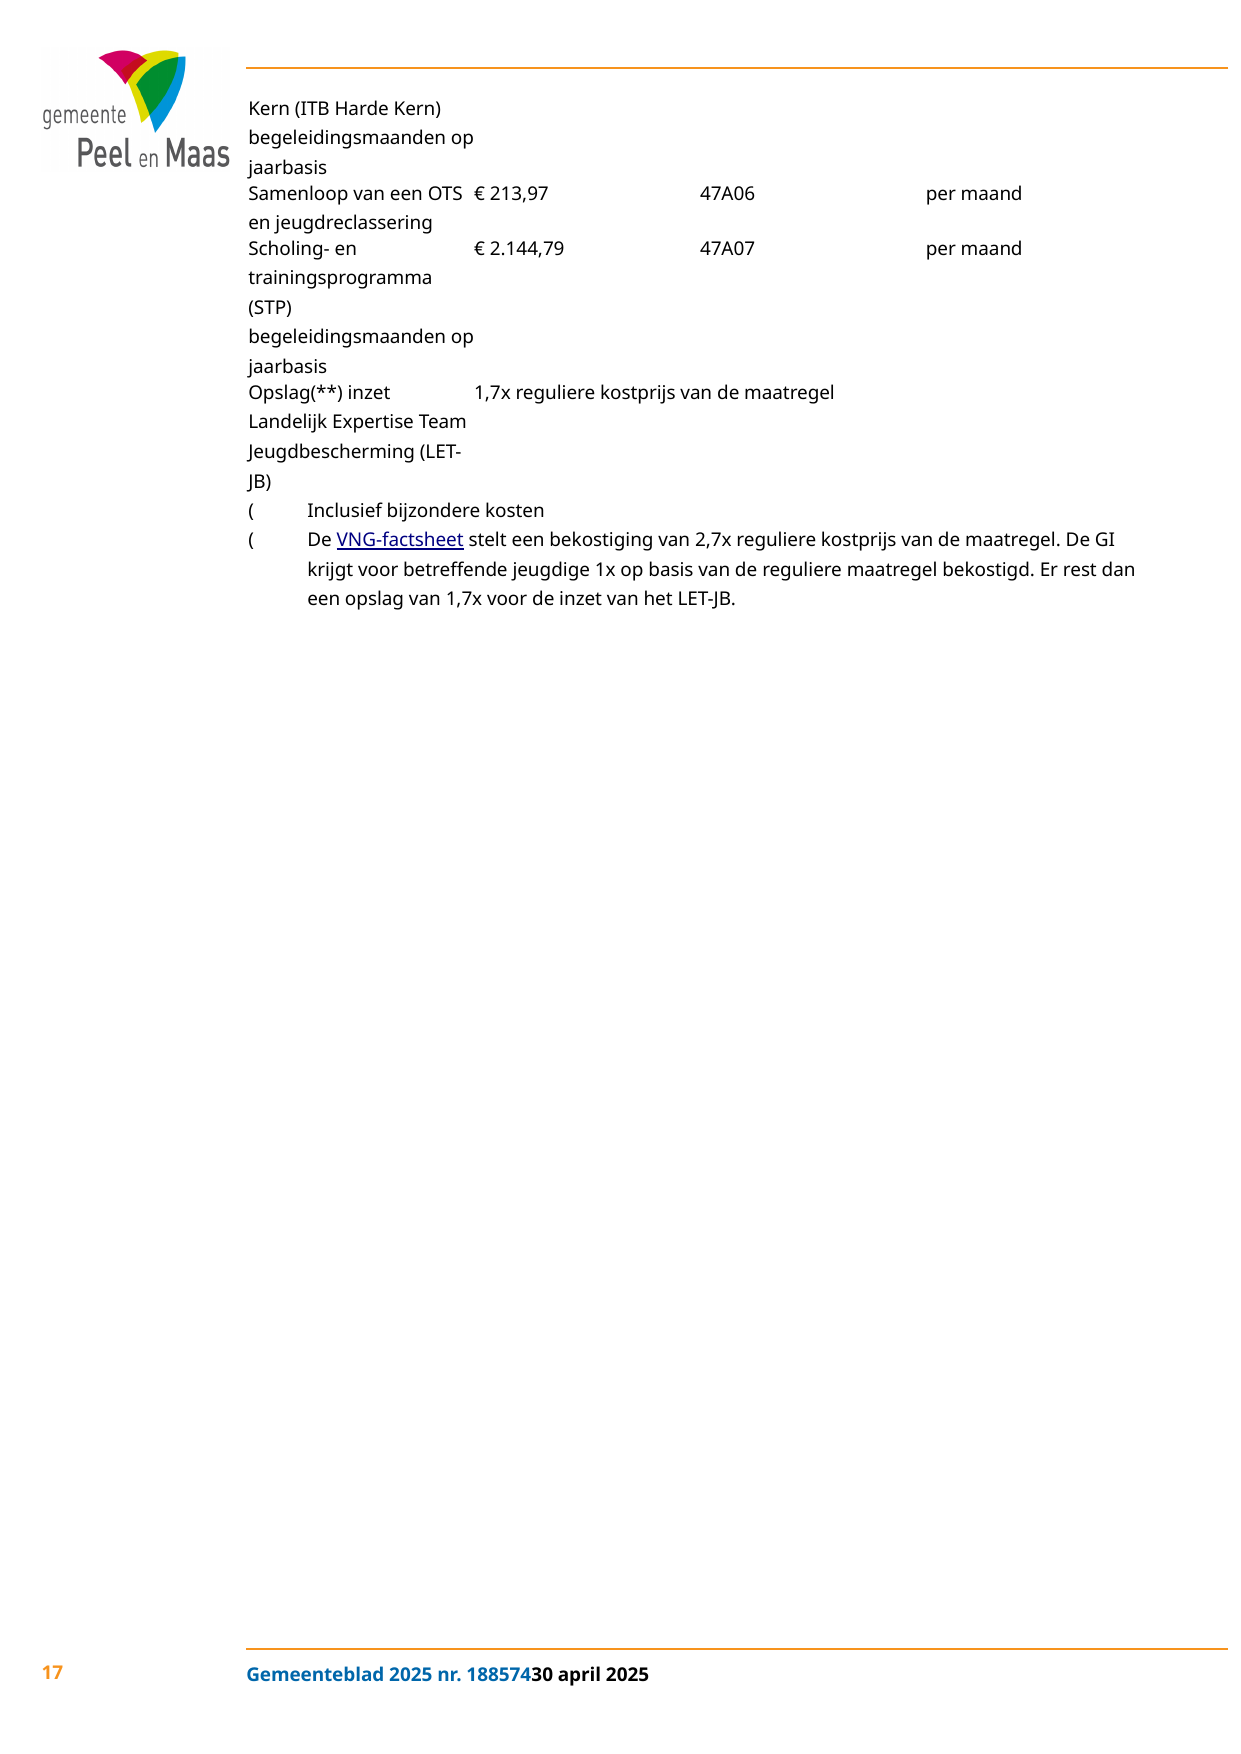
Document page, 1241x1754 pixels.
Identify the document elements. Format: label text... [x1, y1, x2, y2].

table_cell € 2.144,79 [474, 235, 700, 379]
table_cell 47A06 [700, 180, 926, 235]
table_cell Samenloop van een OTS en jeugdreclassering [248, 180, 474, 235]
list De VNG-factsheet stelt een bekostiging van 2,7x reguliere kostprijs van de maatregel. De GI krijgt voor betreffende jeugdige 1x op basis van de reguliere maatregel bekostigd. Er rest dan een opslag van 1,7x voor de inzet van het LET-JB. [248, 526, 1152, 611]
table_cell 1,7x reguliere kostprijs van de maatregel [474, 379, 1152, 493]
table_cell 47A07 [700, 235, 926, 379]
table_cell [700, 95, 926, 180]
list Inclusief bijzondere kosten [248, 497, 1152, 522]
table_cell [474, 95, 700, 180]
table_cell Kern (ITB Harde Kern) begeleidingsmaanden op jaarbasis [248, 95, 474, 180]
table_cell [926, 95, 1152, 180]
table_cell per maand [926, 235, 1152, 379]
table_cell per maand [926, 180, 1152, 235]
table_cell € 213,97 [474, 180, 700, 235]
table_cell Scholing- en trainingsprogramma (STP) begeleidingsmaanden op jaarbasis [248, 235, 474, 379]
picture [41, 47, 231, 172]
table_cell Opslag(**) inzet Landelijk Expertise Team Jeugdbescherming (LET-JB) [248, 379, 474, 493]
